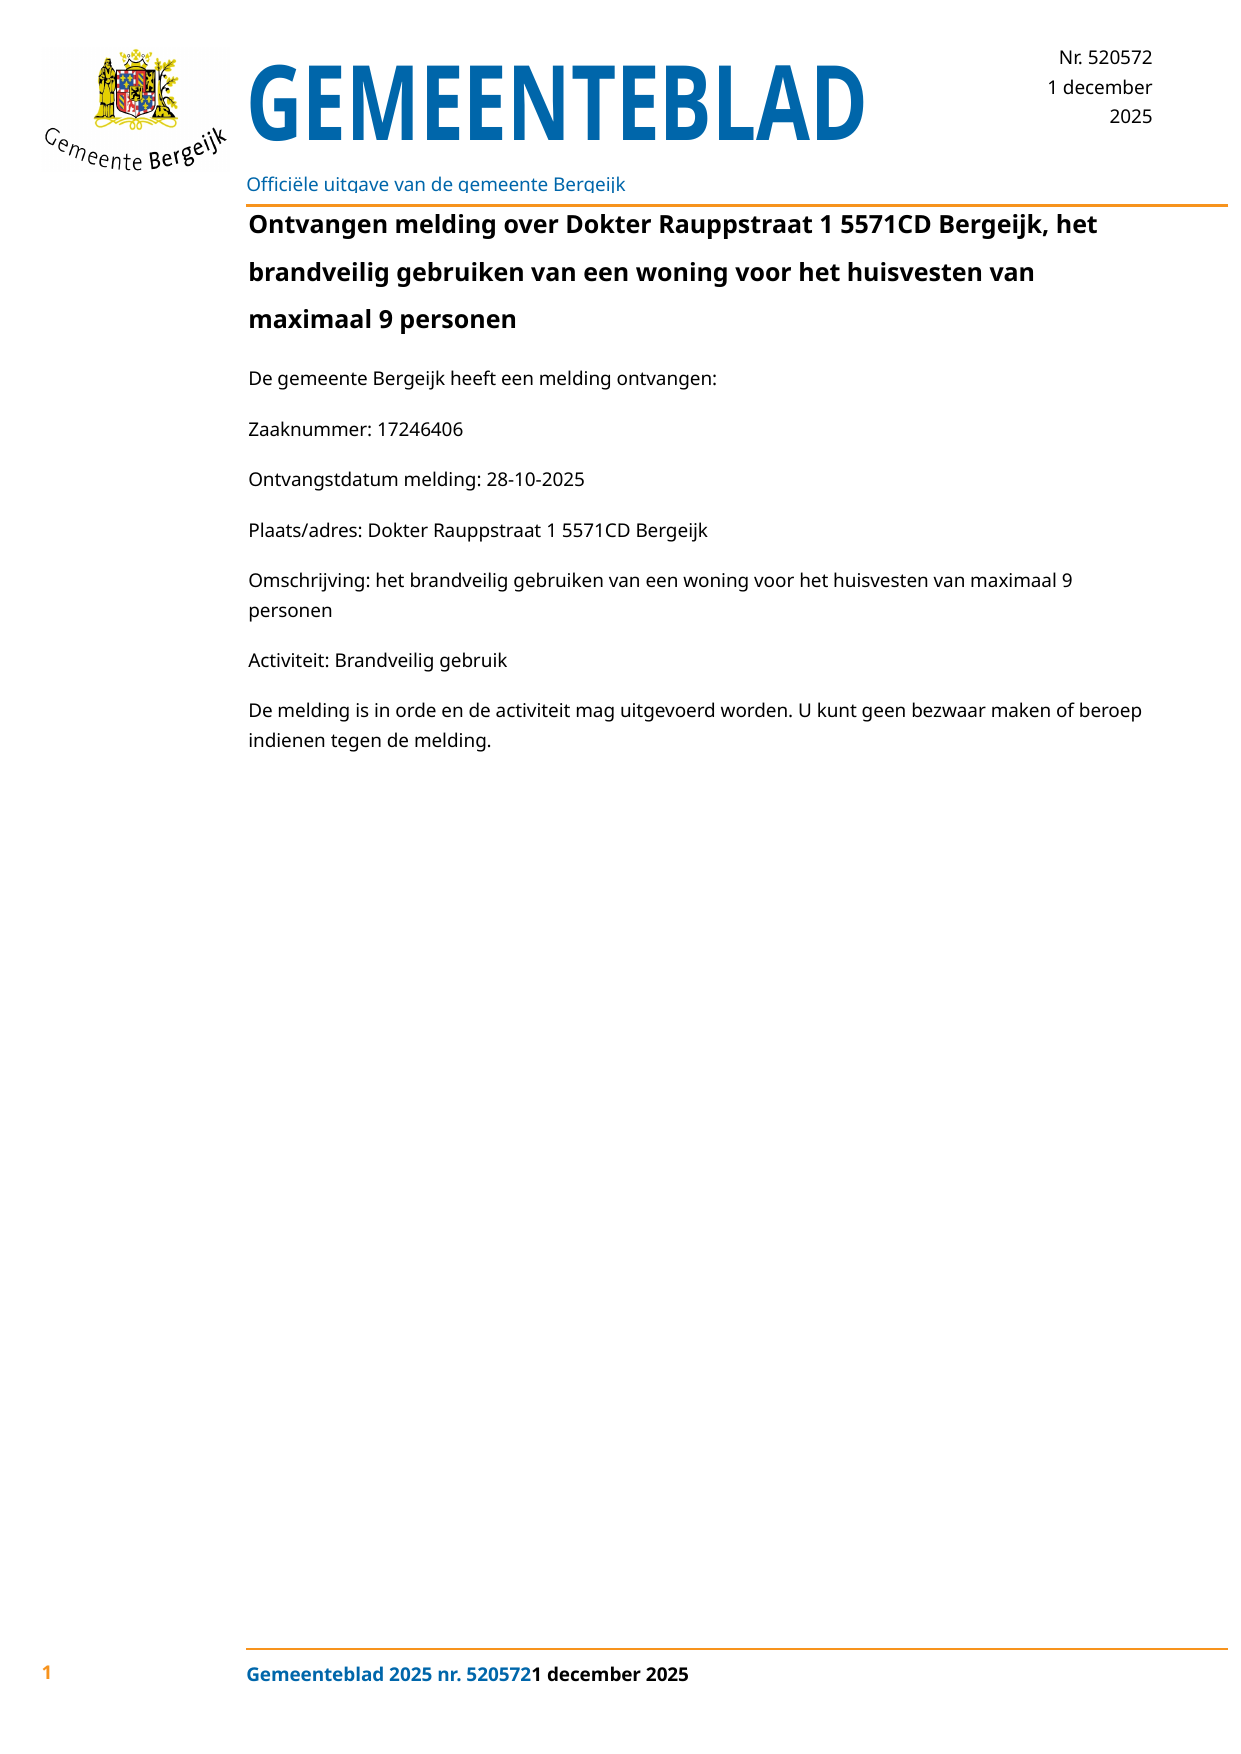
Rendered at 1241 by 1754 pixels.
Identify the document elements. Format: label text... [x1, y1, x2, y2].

text De gemeente Bergeijk heeft een melding ontvangen: [248, 366, 1152, 391]
text Activiteit: Brandveilig gebruik [248, 647, 1152, 673]
text Omschrijving: het brandveilig gebruiken van een woning voor het huisvesten van maximaal 9 personen [248, 567, 1152, 622]
text Zaaknummer: 17246406 [248, 416, 1152, 442]
text Ontvangstdatum melding: 28-10-2025 [248, 466, 1152, 492]
picture [41, 47, 231, 172]
text De melding is in orde en de activiteit mag uitgevoerd worden. U kunt geen bezwaar maken of beroep indienen tegen de melding. [248, 698, 1152, 753]
text Ontvangen melding over Dokter Rauppstraat 1 5571CD Bergeijk, het brandveilig gebruiken van een woning voor het huisvesten van maximaal 9 personen [248, 207, 1152, 336]
text Plaats/adres: Dokter Rauppstraat 1 5571CD Bergeijk [248, 517, 1152, 542]
